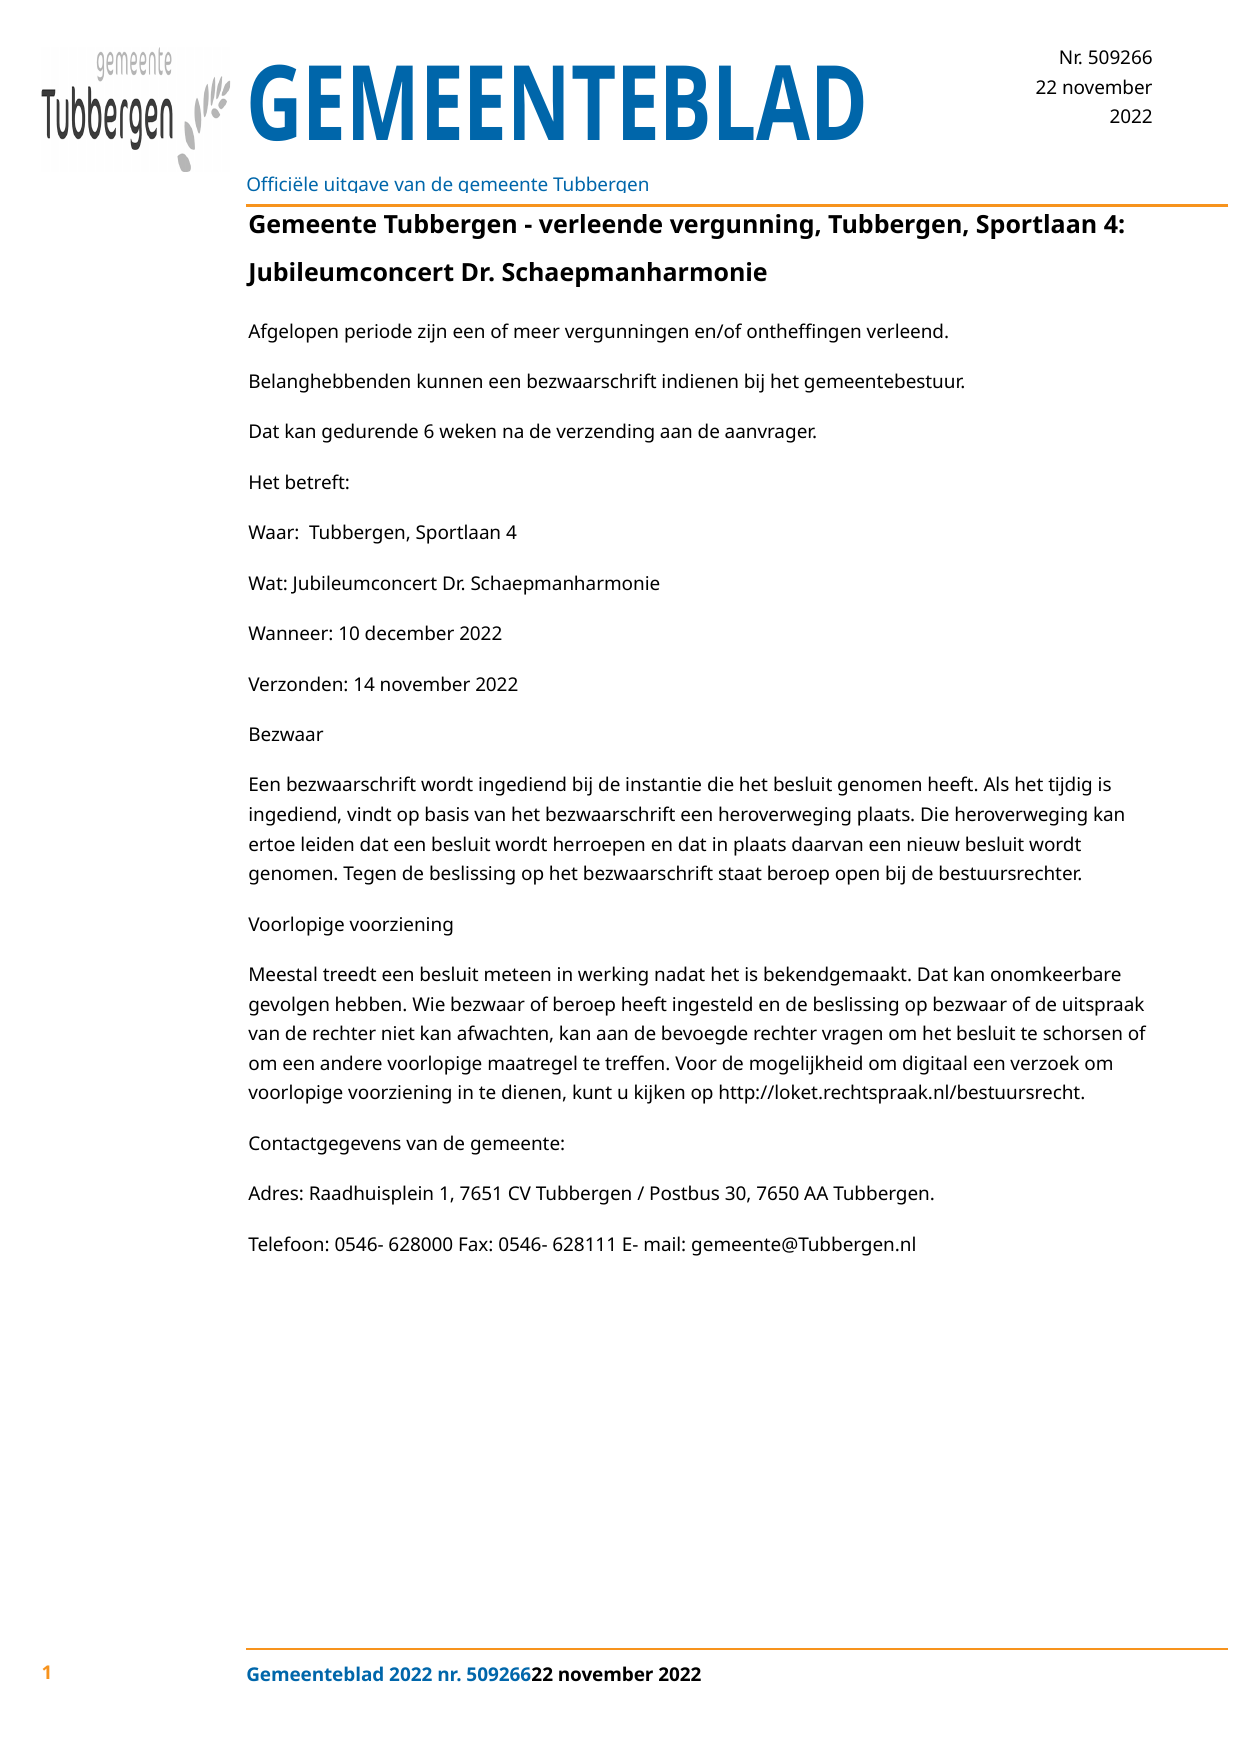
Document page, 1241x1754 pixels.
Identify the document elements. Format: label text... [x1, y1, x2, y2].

text Telefoon: 0546- 628000 Fax: 0546- 628111 E- mail: gemeente@Tubbergen.nl [248, 1231, 1152, 1257]
text Bezwaar [248, 721, 1152, 747]
text Waar: Tubbergen, Sportlaan 4 [248, 519, 1152, 545]
text Contactgegevens van de gemeente: [248, 1130, 1152, 1156]
picture [41, 47, 231, 172]
text Gemeente Tubbergen - verleende vergunning, Tubbergen, Sportlaan 4: Jubileumconcert Dr. Schaepmanharmonie [248, 207, 1152, 288]
text Wat: Jubileumconcert Dr. Schaepmanharmonie [248, 570, 1152, 596]
text Het betreft: [248, 469, 1152, 495]
text Verzonden: 14 november 2022 [248, 671, 1152, 697]
text Dat kan gedurende 6 weken na de verzending aan de aanvrager. [248, 419, 1152, 444]
text Adres: Raadhuisplein 1, 7651 CV Tubbergen / Postbus 30, 7650 AA Tubbergen. [248, 1180, 1152, 1206]
text Meestal treedt een besluit meteen in werking nadat het is bekendgemaakt. Dat kan onomkeerbare gevolgen hebben. Wie bezwaar of beroep heeft ingesteld en de beslissing op bezwaar of de uitspraak van de rechter niet kan afwachten, kan aan de bevoegde rechter vragen om het besluit te schorsen of om een andere voorlopige maatregel te treffen. Voor de mogelijkheid om digitaal een verzoek om voorlopige voorziening in te dienen, kunt u kijken op http://loket.rechtspraak.nl/bestuursrecht. [248, 961, 1152, 1105]
text Een bezwaarschrift wordt ingediend bij de instantie die het besluit genomen heeft. Als het tijdig is ingediend, vindt op basis van het bezwaarschrift een heroverweging plaats. Die heroverweging kan ertoe leiden dat een besluit wordt herroepen en dat in plaats daarvan een nieuw besluit wordt genomen. Tegen de beslissing op het bezwaarschrift staat beroep open bij de bestuursrechter. [248, 772, 1152, 886]
text Afgelopen periode zijn een of meer vergunningen en/of ontheffingen verleend. [248, 318, 1152, 344]
text Belanghebbenden kunnen een bezwaarschrift indienen bij het gemeentebestuur. [248, 368, 1152, 394]
text Wanneer: 10 december 2022 [248, 620, 1152, 646]
text Voorlopige voorziening [248, 911, 1152, 937]
